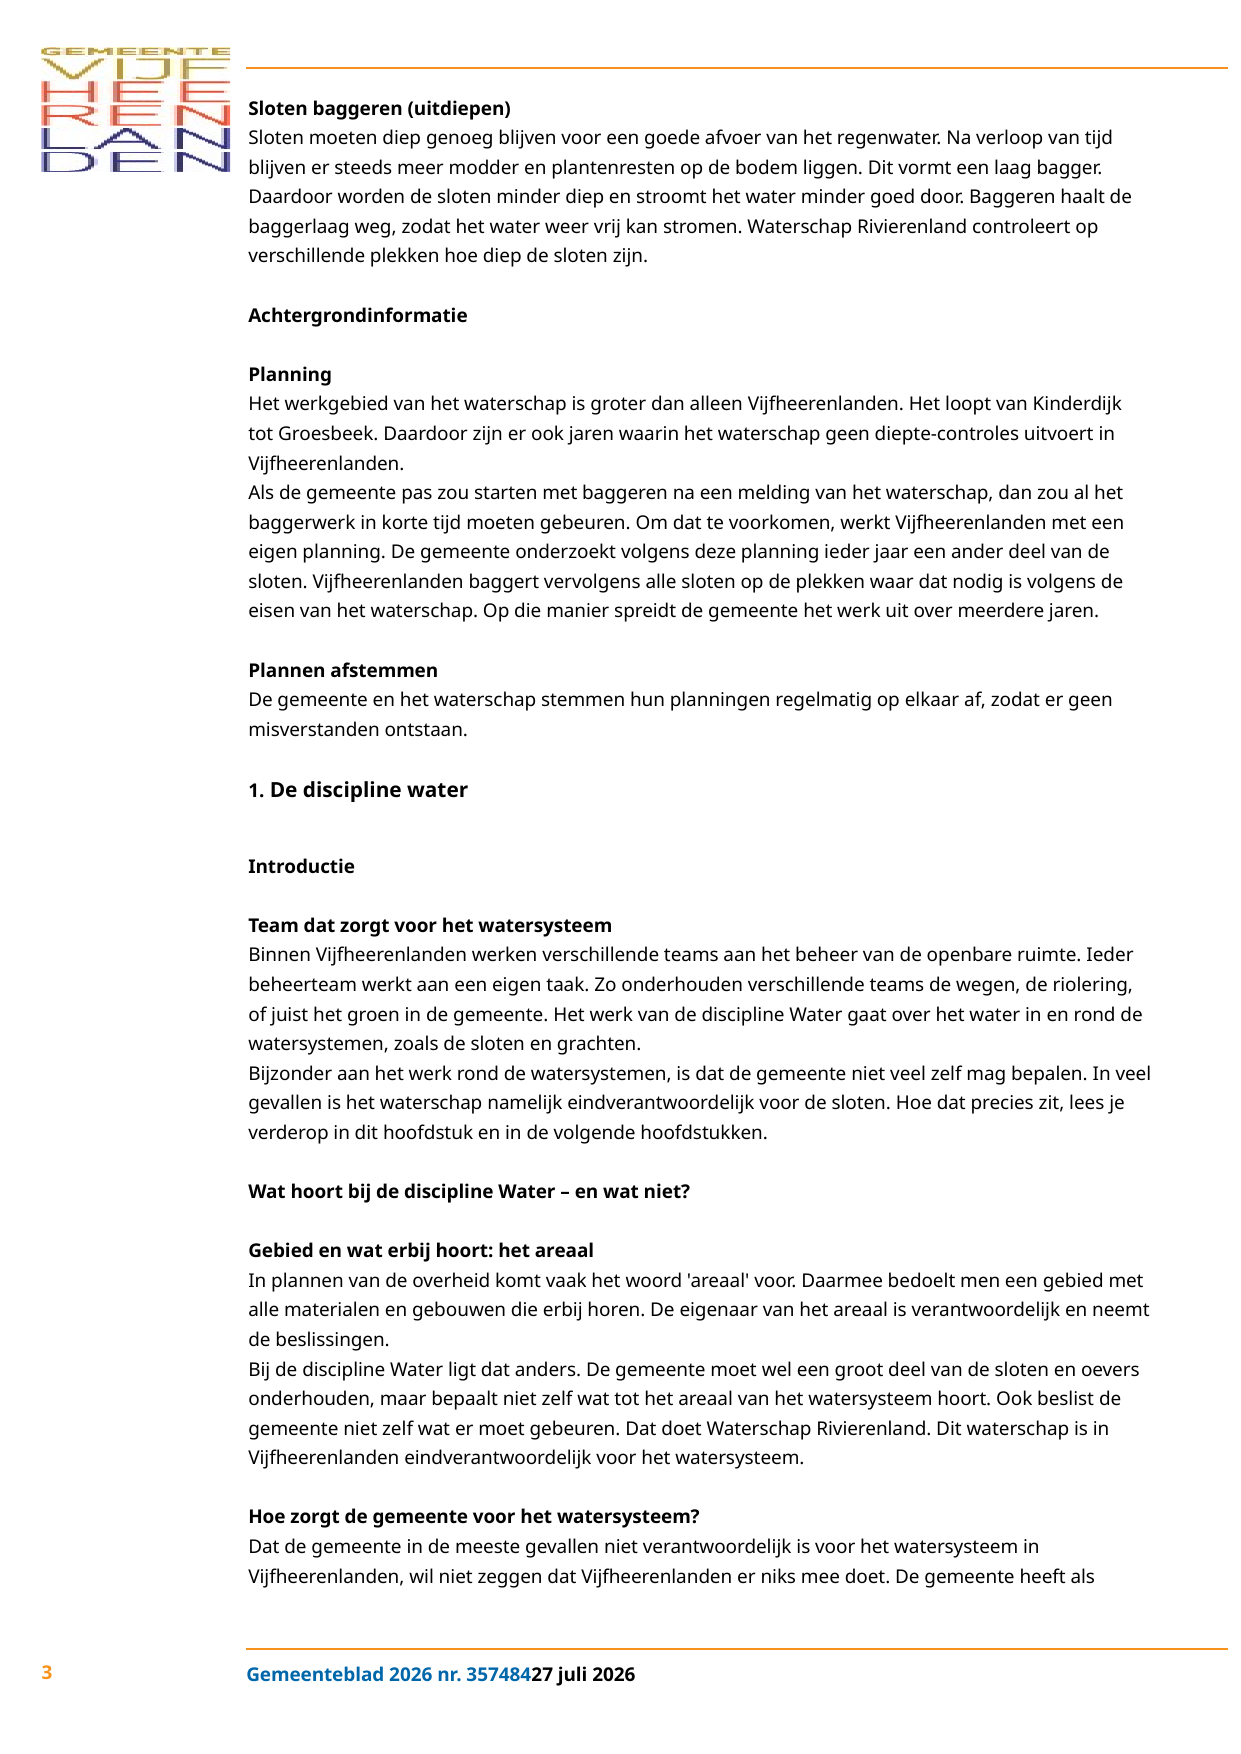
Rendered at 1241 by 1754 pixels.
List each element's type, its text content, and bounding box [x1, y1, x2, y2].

text Sloten baggeren (uitdiepen) [248, 95, 1152, 121]
text Planning [248, 361, 1152, 387]
text In plannen van de overheid komt vaak het woord 'areaal' voor. Daarmee bedoelt men een gebied met alle materialen en gebouwen die erbij horen. De eigenaar van het areaal is verantwoordelijk en neemt de beslissingen. [248, 1267, 1152, 1352]
picture [41, 47, 231, 172]
text Als de gemeente pas zou starten met baggeren na een melding van het waterschap, dan zou al het baggerwerk in korte tijd moeten gebeuren. Om dat te voorkomen, werkt Vijfheerenlanden met een eigen planning. De gemeente onderzoekt volgens deze planning ieder jaar een ander deel van de sloten. Vijfheerenlanden baggert vervolgens alle sloten op de plekken waar dat nodig is volgens de eisen van het waterschap. Op die manier spreidt de gemeente het werk uit over meerdere jaren. [248, 479, 1152, 623]
text Achtergrondinformatie [248, 302, 1152, 328]
text Gebied en wat erbij hoort: het areaal [248, 1237, 1152, 1263]
text Plannen afstemmen [248, 657, 1152, 683]
text Het werkgebied van het waterschap is groter dan alleen Vijfheerenlanden. Het loopt van Kinderdijk tot Groesbeek. Daardoor zijn er ook jaren waarin het waterschap geen diepte-controles uitvoert in Vijfheerenlanden. [248, 391, 1152, 476]
text Wat hoort bij de discipline Water – en wat niet? [248, 1178, 1152, 1204]
text Introductie [248, 853, 1152, 879]
text Binnen Vijfheerenlanden werken verschillende teams aan het beheer van de openbare ruimte. Ieder beheerteam werkt aan een eigen taak. Zo onderhouden verschillende teams de wegen, de riolering, of juist het groen in de gemeente. Het werk van de discipline Water gaat over het water in en rond de watersystemen, zoals de sloten en grachten. [248, 942, 1152, 1056]
text De gemeente en het waterschap stemmen hun planningen regelmatig op elkaar af, zodat er geen misverstanden ontstaan. [248, 686, 1152, 742]
text Dat de gemeente in de meeste gevallen niet verantwoordelijk is voor het watersysteem in Vijfheerenlanden, wil niet zeggen dat Vijfheerenlanden er niks mee doet. De gemeente heeft als [248, 1533, 1152, 1589]
text Bijzonder aan het werk rond de watersystemen, is dat de gemeente niet veel zelf mag bepalen. In veel gevallen is het waterschap namelijk eindverantwoordelijk voor de sloten. Hoe dat precies zit, lees je verderop in dit hoofdstuk en in de volgende hoofdstukken. [248, 1060, 1152, 1145]
text Bij de discipline Water ligt dat anders. De gemeente moet wel een groot deel van de sloten en oevers onderhouden, maar bepaalt niet zelf wat tot het areaal van het watersysteem hoort. Ook beslist de gemeente niet zelf wat er moet gebeuren. Dat doet Waterschap Rivierenland. Dit waterschap is in Vijfheerenlanden eindverantwoordelijk voor het watersysteem. [248, 1356, 1152, 1470]
text Hoe zorgt de gemeente voor het watersysteem? [248, 1504, 1152, 1529]
text 1. De discipline water [248, 775, 1152, 804]
text Team dat zorgt voor het watersysteem [248, 912, 1152, 938]
text Sloten moeten diep genoeg blijven voor een goede afvoer van het regenwater. Na verloop van tijd blijven er steeds meer modder en plantenresten op de bodem liggen. Dit vormt een laag bagger. Daardoor worden de sloten minder diep en stroomt het water minder goed door. Baggeren haalt de baggerlaag weg, zodat het water weer vrij kan stromen. Waterschap Rivierenland controleert op verschillende plekken hoe diep de sloten zijn. [248, 124, 1152, 268]
